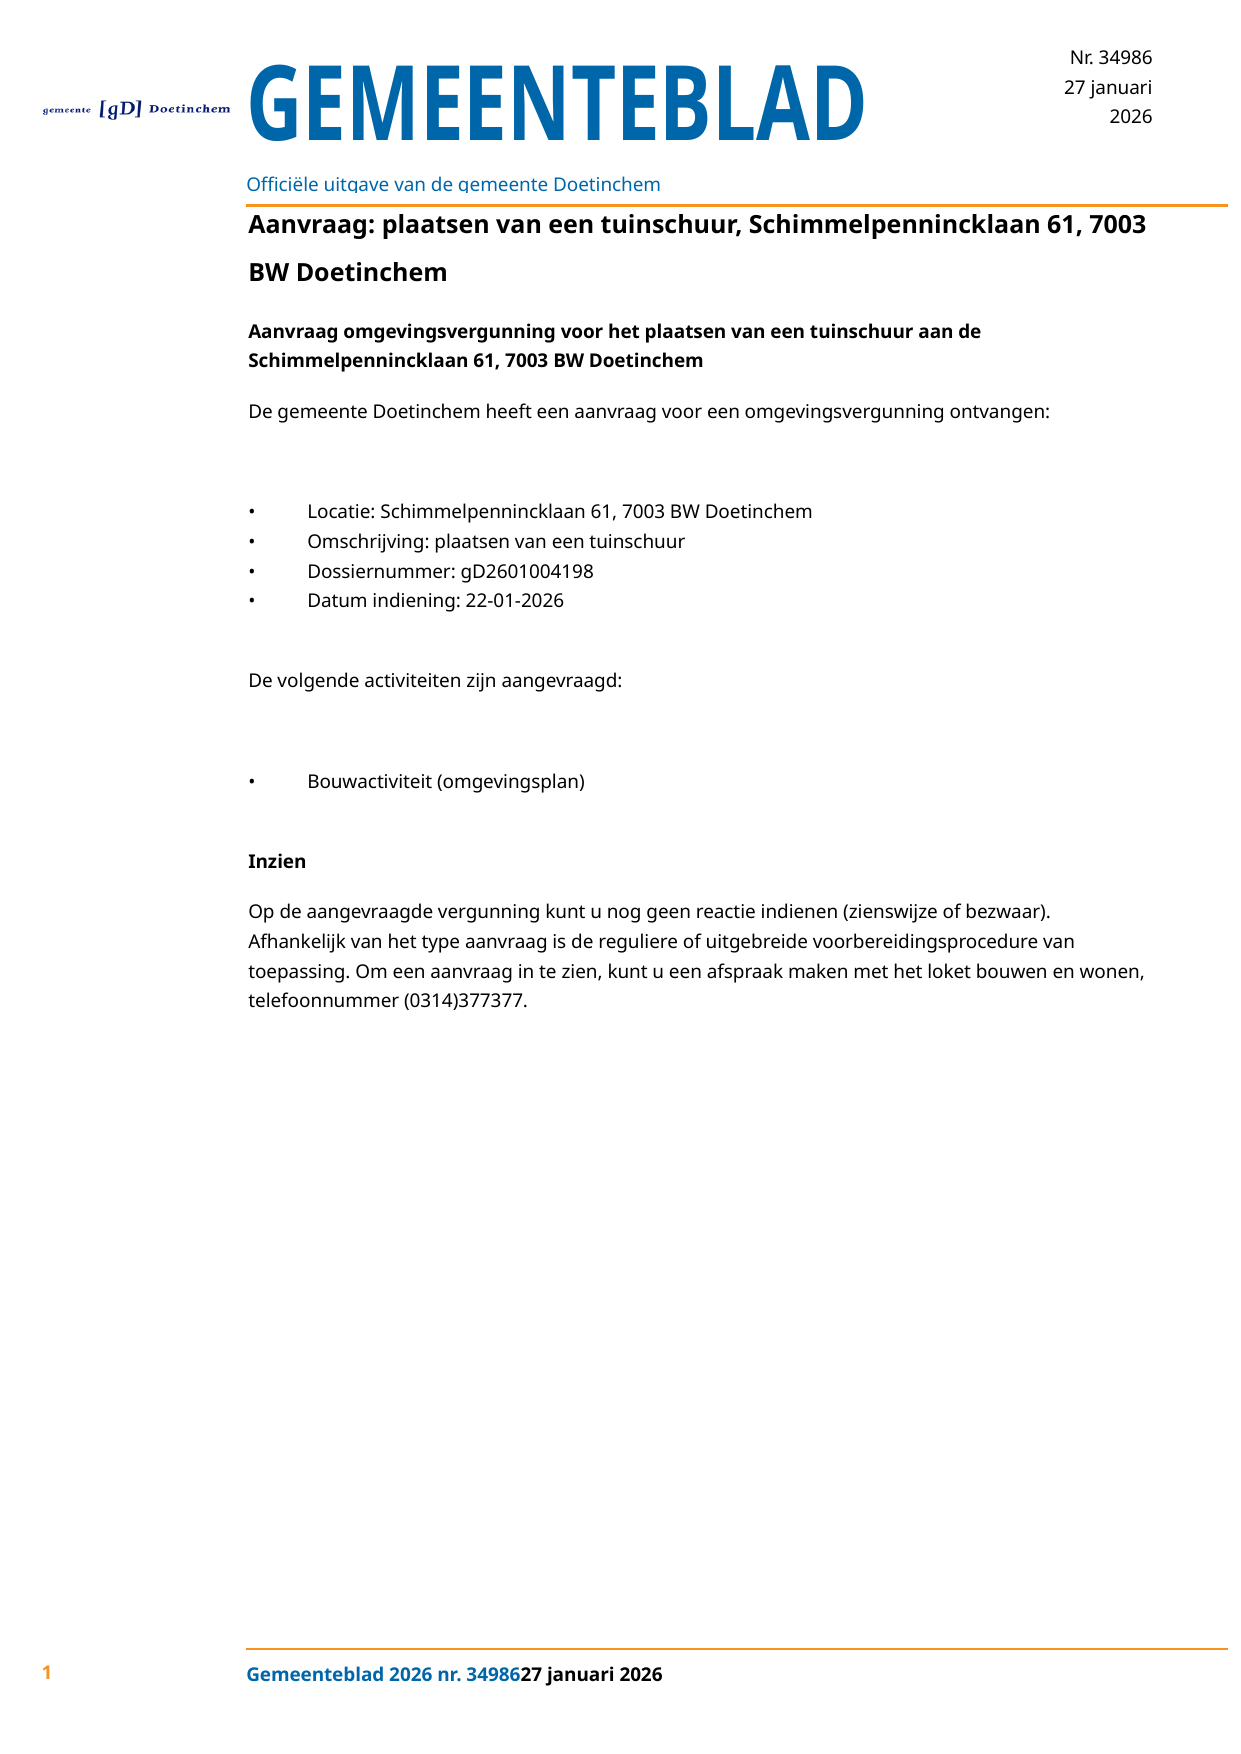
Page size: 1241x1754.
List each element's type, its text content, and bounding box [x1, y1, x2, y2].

picture [41, 47, 231, 172]
list Locatie: Schimmelpennincklaan 61, 7003 BW Doetinchem [248, 499, 1152, 524]
list Dossiernummer: gD2601004198 [248, 558, 1152, 584]
text Aanvraag omgevingsvergunning voor het plaatsen van een tuinschuur aan de Schimmelpennincklaan 61, 7003 BW Doetinchem [248, 318, 1152, 373]
text De volgende activiteiten zijn aangevraagd: [248, 667, 1152, 693]
text Aanvraag: plaatsen van een tuinschuur, Schimmelpennincklaan 61, 7003 BW Doetinchem [248, 207, 1152, 288]
text Op de aangevraagde vergunning kunt u nog geen reactie indienen (zienswijze of bezwaar). Afhankelijk van het type aanvraag is de reguliere of uitgebreide voorbereidingsprocedure van toepassing. Om een aanvraag in te zien, kunt u een afspraak maken met het loket bouwen en wonen, telefoonnummer (0314)377377. [248, 899, 1152, 1013]
list Omschrijving: plaatsen van een tuinschuur [248, 528, 1152, 554]
text De gemeente Doetinchem heeft een aanvraag voor een omgevingsvergunning ontvangen: [248, 398, 1152, 424]
list Datum indiening: 22-01-2026 [248, 587, 1152, 613]
list Bouwactiviteit (omgevingsplan) [248, 768, 1152, 794]
text Inzien [248, 848, 1152, 874]
